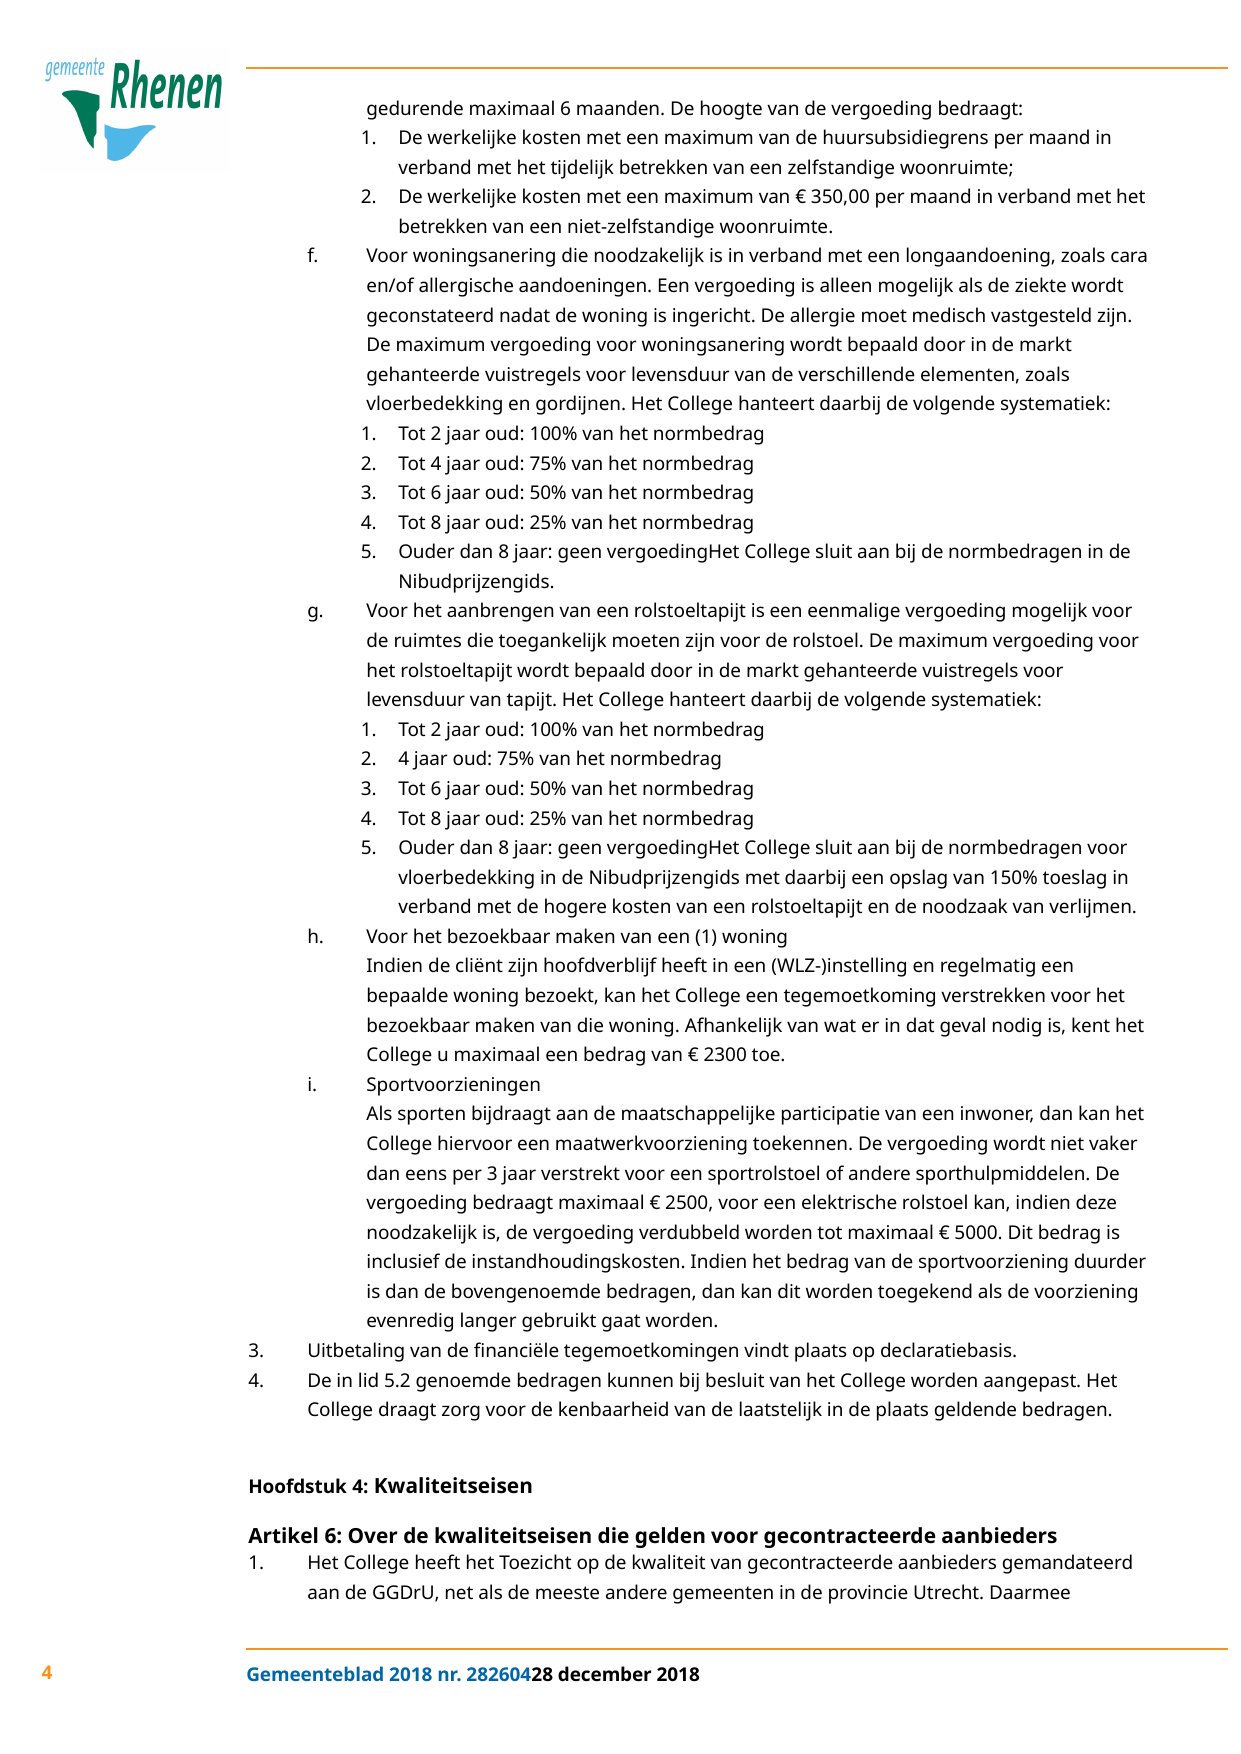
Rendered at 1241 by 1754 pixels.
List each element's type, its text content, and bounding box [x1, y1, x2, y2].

list 4 jaar oud: 75% van het normbedrag [361, 746, 1152, 771]
list Indien de cliënt zijn hoofdverblijf heeft in een (WLZ-)instelling en regelmatig een bepaalde woning bezoekt, kan het College een tegemoetkoming verstrekken voor het bezoekbaar maken van die woning. Afhankelijk van wat er in dat geval nodig is, kent het College u maximaal een bedrag van € 2300 toe. [307, 953, 1152, 1067]
list Tot 6 jaar oud: 50% van het normbedrag [361, 479, 1152, 505]
list Ouder dan 8 jaar: geen vergoedingHet College sluit aan bij de normbedragen voor vloerbedekking in de Nibudprijzengids met daarbij een opslag van 150% toeslag in verband met de hogere kosten van een rolstoeltapijt en de noodzaak van verlijmen. [361, 834, 1152, 919]
picture [41, 47, 231, 172]
list Ouder dan 8 jaar: geen vergoedingHet College sluit aan bij de normbedragen in de Nibudprijzengids. [361, 538, 1152, 594]
list Voor het bezoekbaar maken van een (1) woning [307, 923, 1152, 949]
list Tot 8 jaar oud: 25% van het normbedrag [361, 805, 1152, 831]
list Uitbetaling van de financiële tegemoetkomingen vindt plaats op declaratiebasis. [248, 1337, 1152, 1363]
list Voor woningsanering die noodzakelijk is in verband met een longaandoening, zoals cara en/of allergische aandoeningen. Een vergoeding is alleen mogelijk als de ziekte wordt geconstateerd nadat de woning is ingericht. De allergie moet medisch vastgesteld zijn. De maximum vergoeding voor woningsanering wordt bepaald door in de markt gehanteerde vuistregels voor levensduur van de verschillende elementen, zoals vloerbedekking en gordijnen. Het College hanteert daarbij de volgende systematiek: [307, 243, 1152, 416]
text Hoofdstuk 4: Kwaliteitseisen [248, 1472, 1152, 1500]
list gedurende maximaal 6 maanden. De hoogte van de vergoeding bedraagt: [307, 95, 1152, 121]
list Tot 6 jaar oud: 50% van het normbedrag [361, 775, 1152, 801]
list Het College heeft het Toezicht op de kwaliteit van gecontracteerde aanbieders gemandateerd aan de GGDrU, net als de meeste andere gemeenten in de provincie Utrecht. Daarmee [248, 1549, 1152, 1605]
list De werkelijke kosten met een maximum van € 350,00 per maand in verband met het betrekken van een niet-zelfstandige woonruimte. [361, 183, 1152, 239]
list Als sporten bijdraagt aan de maatschappelijke participatie van een inwoner, dan kan het College hiervoor een maatwerkvoorziening toekennen. De vergoeding wordt niet vaker dan eens per 3 jaar verstrekt voor een sportrolstoel of andere sporthulpmiddelen. De vergoeding bedraagt maximaal € 2500, voor een elektrische rolstoel kan, indien deze noodzakelijk is, de vergoeding verdubbeld worden tot maximaal € 5000. Dit bedrag is inclusief de instandhoudingskosten. Indien het bedrag van de sportvoorziening duurder is dan de bovengenoemde bedragen, dan kan dit worden toegekend als de voorziening evenredig langer gebruikt gaat worden. [307, 1101, 1152, 1333]
list De in lid 5.2 genoemde bedragen kunnen bij besluit van het College worden aangepast. Het College draagt zorg voor de kenbaarheid van de laatstelijk in de plaats geldende bedragen. [248, 1367, 1152, 1422]
list Tot 2 jaar oud: 100% van het normbedrag [361, 716, 1152, 742]
list Tot 8 jaar oud: 25% van het normbedrag [361, 509, 1152, 535]
text Artikel 6: Over de kwaliteitseisen die gelden voor gecontracteerde aanbieders [248, 1521, 1152, 1549]
list Tot 4 jaar oud: 75% van het normbedrag [361, 450, 1152, 476]
list Tot 2 jaar oud: 100% van het normbedrag [361, 420, 1152, 446]
list Voor het aanbrengen van een rolstoeltapijt is een eenmalige vergoeding mogelijk voor de ruimtes die toegankelijk moeten zijn voor de rolstoel. De maximum vergoeding voor het rolstoeltapijt wordt bepaald door in de markt gehanteerde vuistregels voor levensduur van tapijt. Het College hanteert daarbij de volgende systematiek: [307, 598, 1152, 712]
list Sportvoorzieningen [307, 1071, 1152, 1097]
list De werkelijke kosten met een maximum van de huursubsidiegrens per maand in verband met het tijdelijk betrekken van een zelfstandige woonruimte; [361, 124, 1152, 180]
